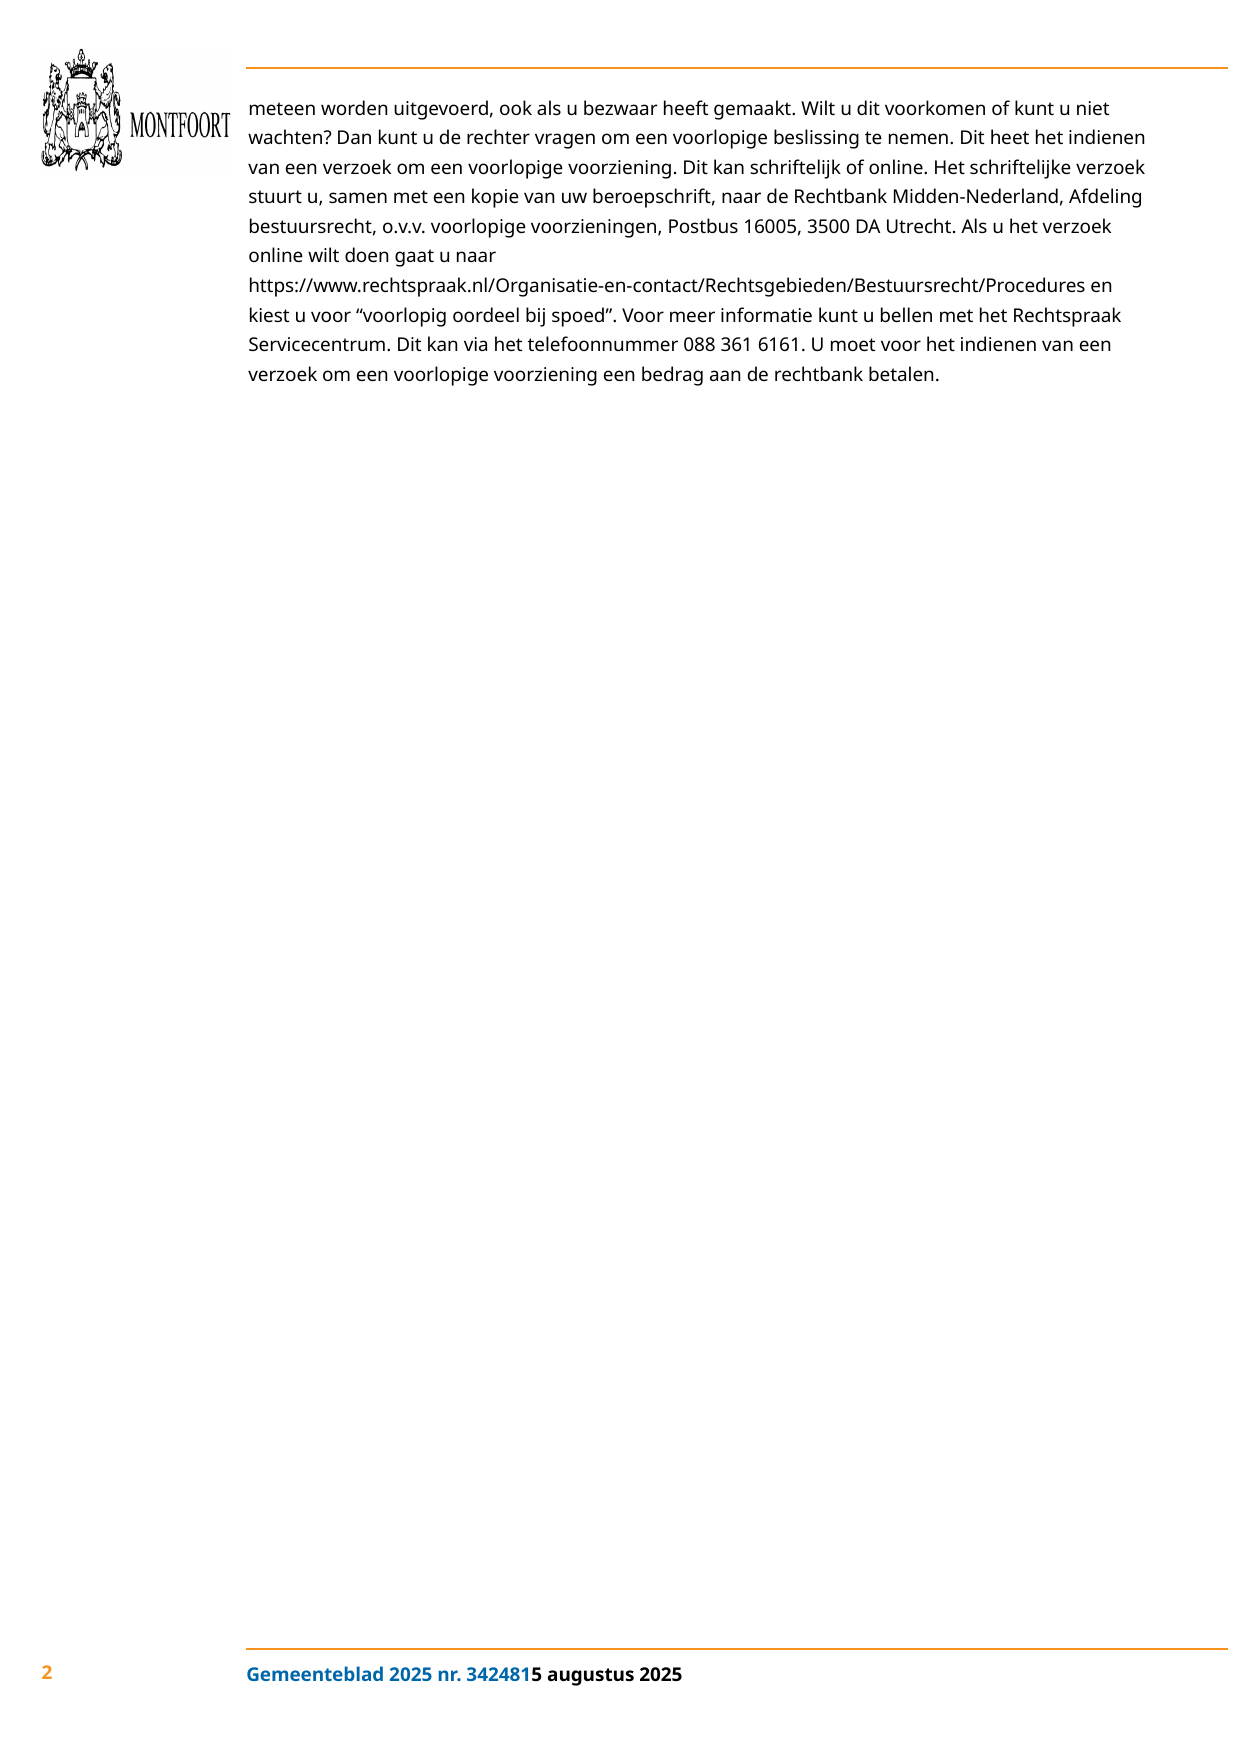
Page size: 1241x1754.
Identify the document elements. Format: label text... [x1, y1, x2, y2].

picture [41, 47, 231, 172]
text meteen worden uitgevoerd, ook als u bezwaar heeft gemaakt. Wilt u dit voorkomen of kunt u niet wachten? Dan kunt u de rechter vragen om een voorlopige beslissing te nemen. Dit heet het indienen van een verzoek om een voorlopige voorziening. Dit kan schriftelijk of online. Het schriftelijke verzoek stuurt u, samen met een kopie van uw beroepschrift, naar de Rechtbank Midden-Nederland, Afdeling bestuursrecht, o.v.v. voorlopige voorzieningen, Postbus 16005, 3500 DA Utrecht. Als u het verzoek online wilt doen gaat u naar https://www.rechtspraak.nl/Organisatie-en-contact/Rechtsgebieden/Bestuursrecht/Procedures en kiest u voor “voorlopig oordeel bij spoed”. Voor meer informatie kunt u bellen met het Rechtspraak Servicecentrum. Dit kan via het telefoonnummer 088 361 6161. U moet voor het indienen van een verzoek om een voorlopige voorziening een bedrag aan de rechtbank betalen. [248, 95, 1152, 387]
